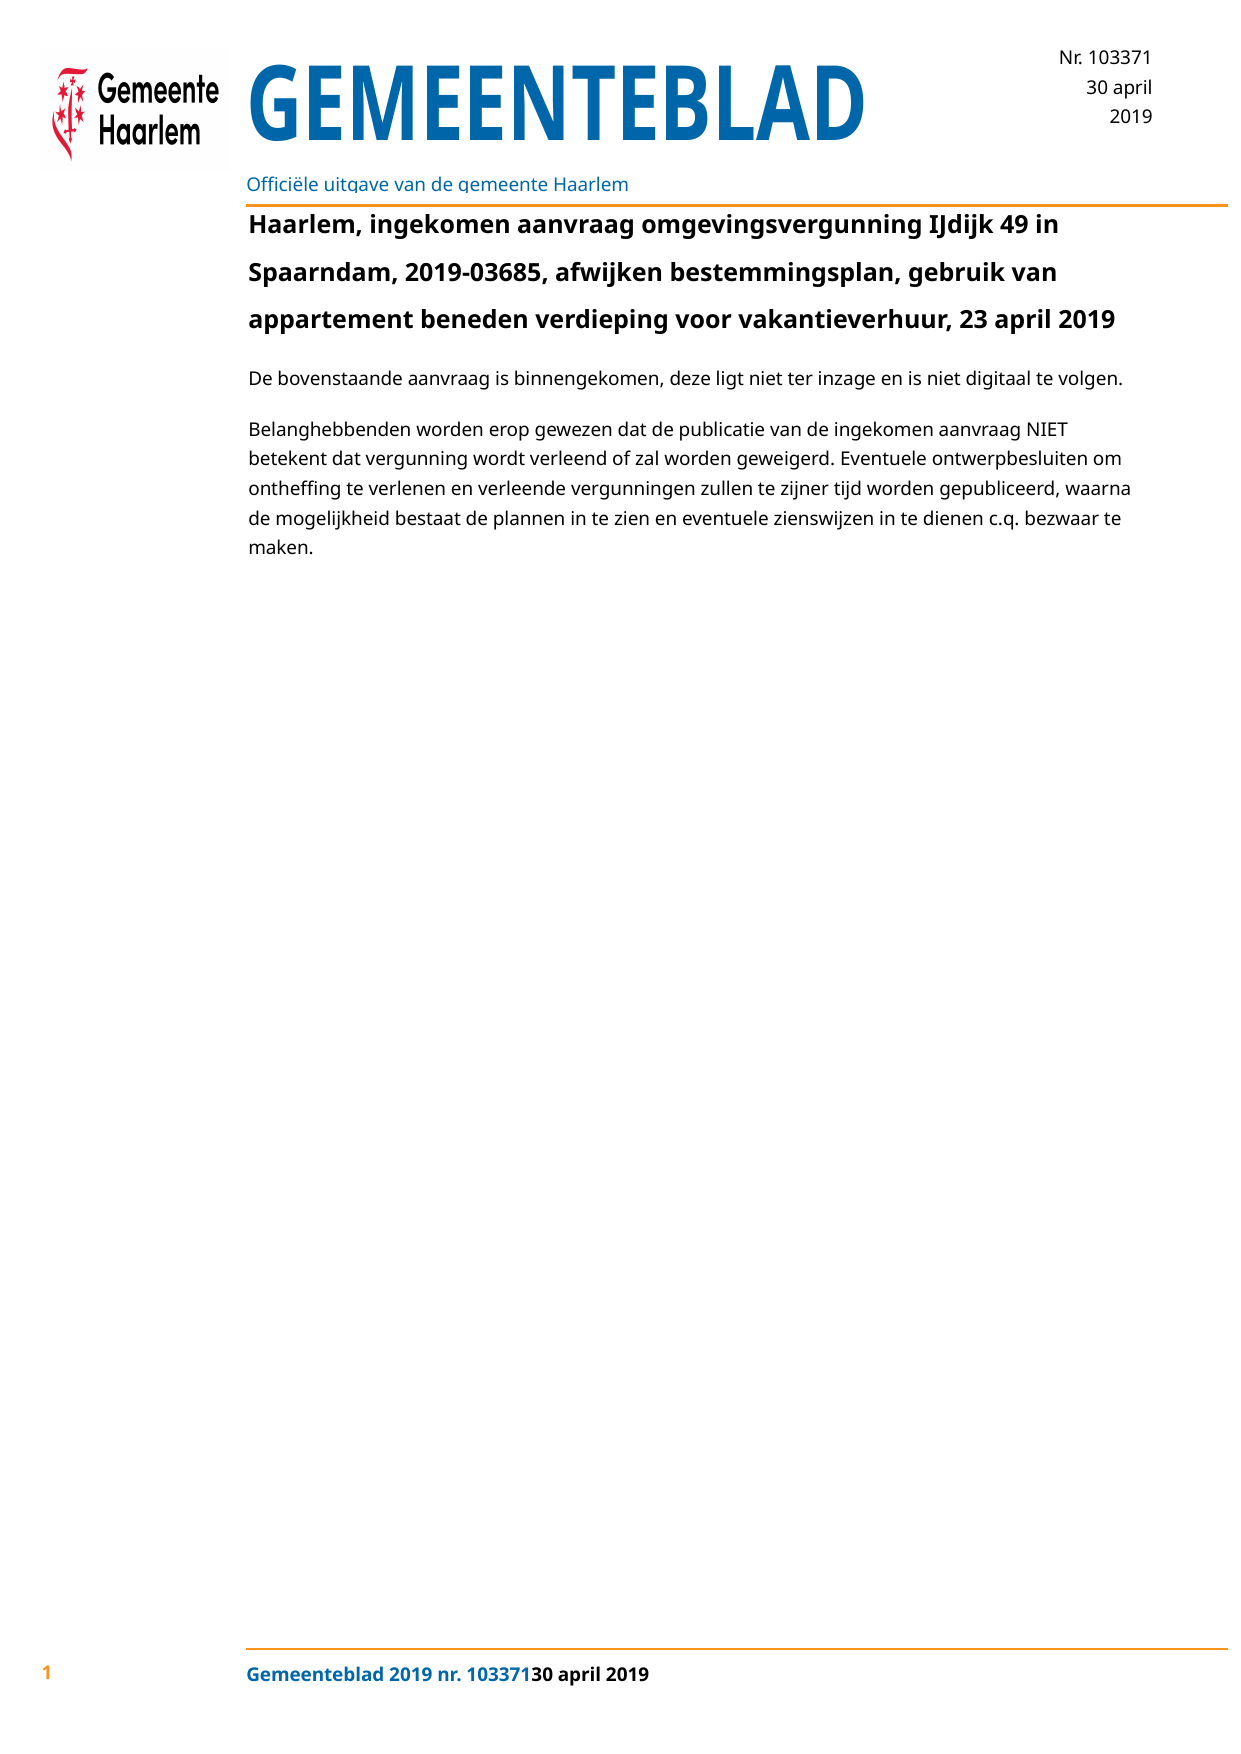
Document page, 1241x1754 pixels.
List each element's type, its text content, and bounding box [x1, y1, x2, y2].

text De bovenstaande aanvraag is binnengekomen, deze ligt niet ter inzage en is niet digitaal te volgen. [248, 366, 1152, 391]
picture [41, 47, 231, 172]
text Haarlem, ingekomen aanvraag omgevingsvergunning IJdijk 49 in Spaarndam, 2019-03685, afwijken bestemmingsplan, gebruik van appartement beneden verdieping voor vakantieverhuur, 23 april 2019 [248, 207, 1152, 336]
text Belanghebbenden worden erop gewezen dat de publicatie van de ingekomen aanvraag NIET betekent dat vergunning wordt verleend of zal worden geweigerd. Eventuele ontwerpbesluiten om ontheffing te verlenen en verleende vergunningen zullen te zijner tijd worden gepubliceerd, waarna de mogelijkheid bestaat de plannen in te zien en eventuele zienswijzen in te dienen c.q. bezwaar te maken. [248, 416, 1152, 560]
